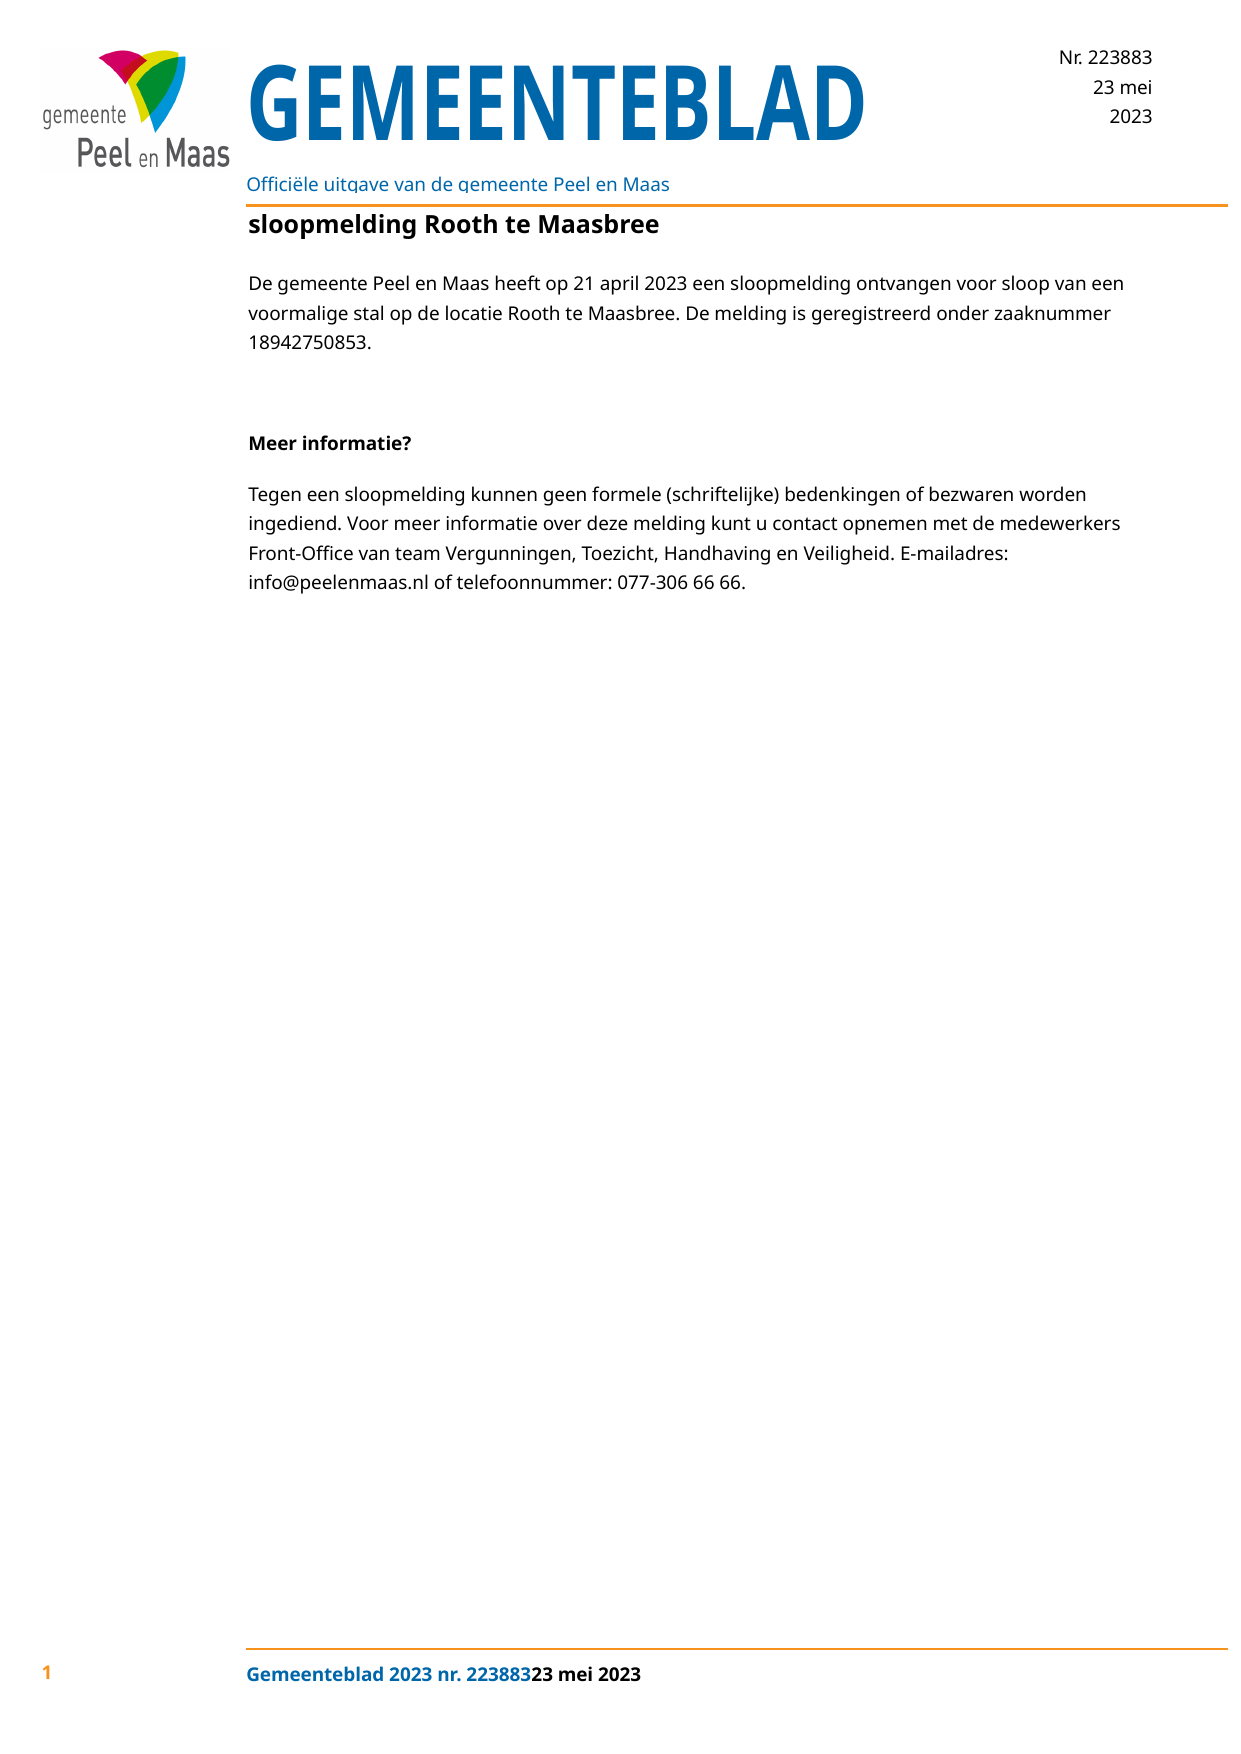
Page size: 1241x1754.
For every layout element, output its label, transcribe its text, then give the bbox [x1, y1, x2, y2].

text De gemeente Peel en Maas heeft op 21 april 2023 een sloopmelding ontvangen voor sloop van een voormalige stal op de locatie Rooth te Maasbree. De melding is geregistreerd onder zaaknummer 18942750853. [248, 270, 1152, 355]
text Tegen een sloopmelding kunnen geen formele (schriftelijke) bedenkingen of bezwaren worden ingediend. Voor meer informatie over deze melding kunt u contact opnemen met de medewerkers Front-Office van team Vergunningen, Toezicht, Handhaving en Veiligheid. E-mailadres: info@peelenmaas.nl of telefoonnummer: 077-306 66 66. [248, 481, 1152, 595]
picture [41, 47, 231, 172]
text Meer informatie? [248, 430, 1152, 456]
text sloopmelding Rooth te Maasbree [248, 207, 1152, 241]
